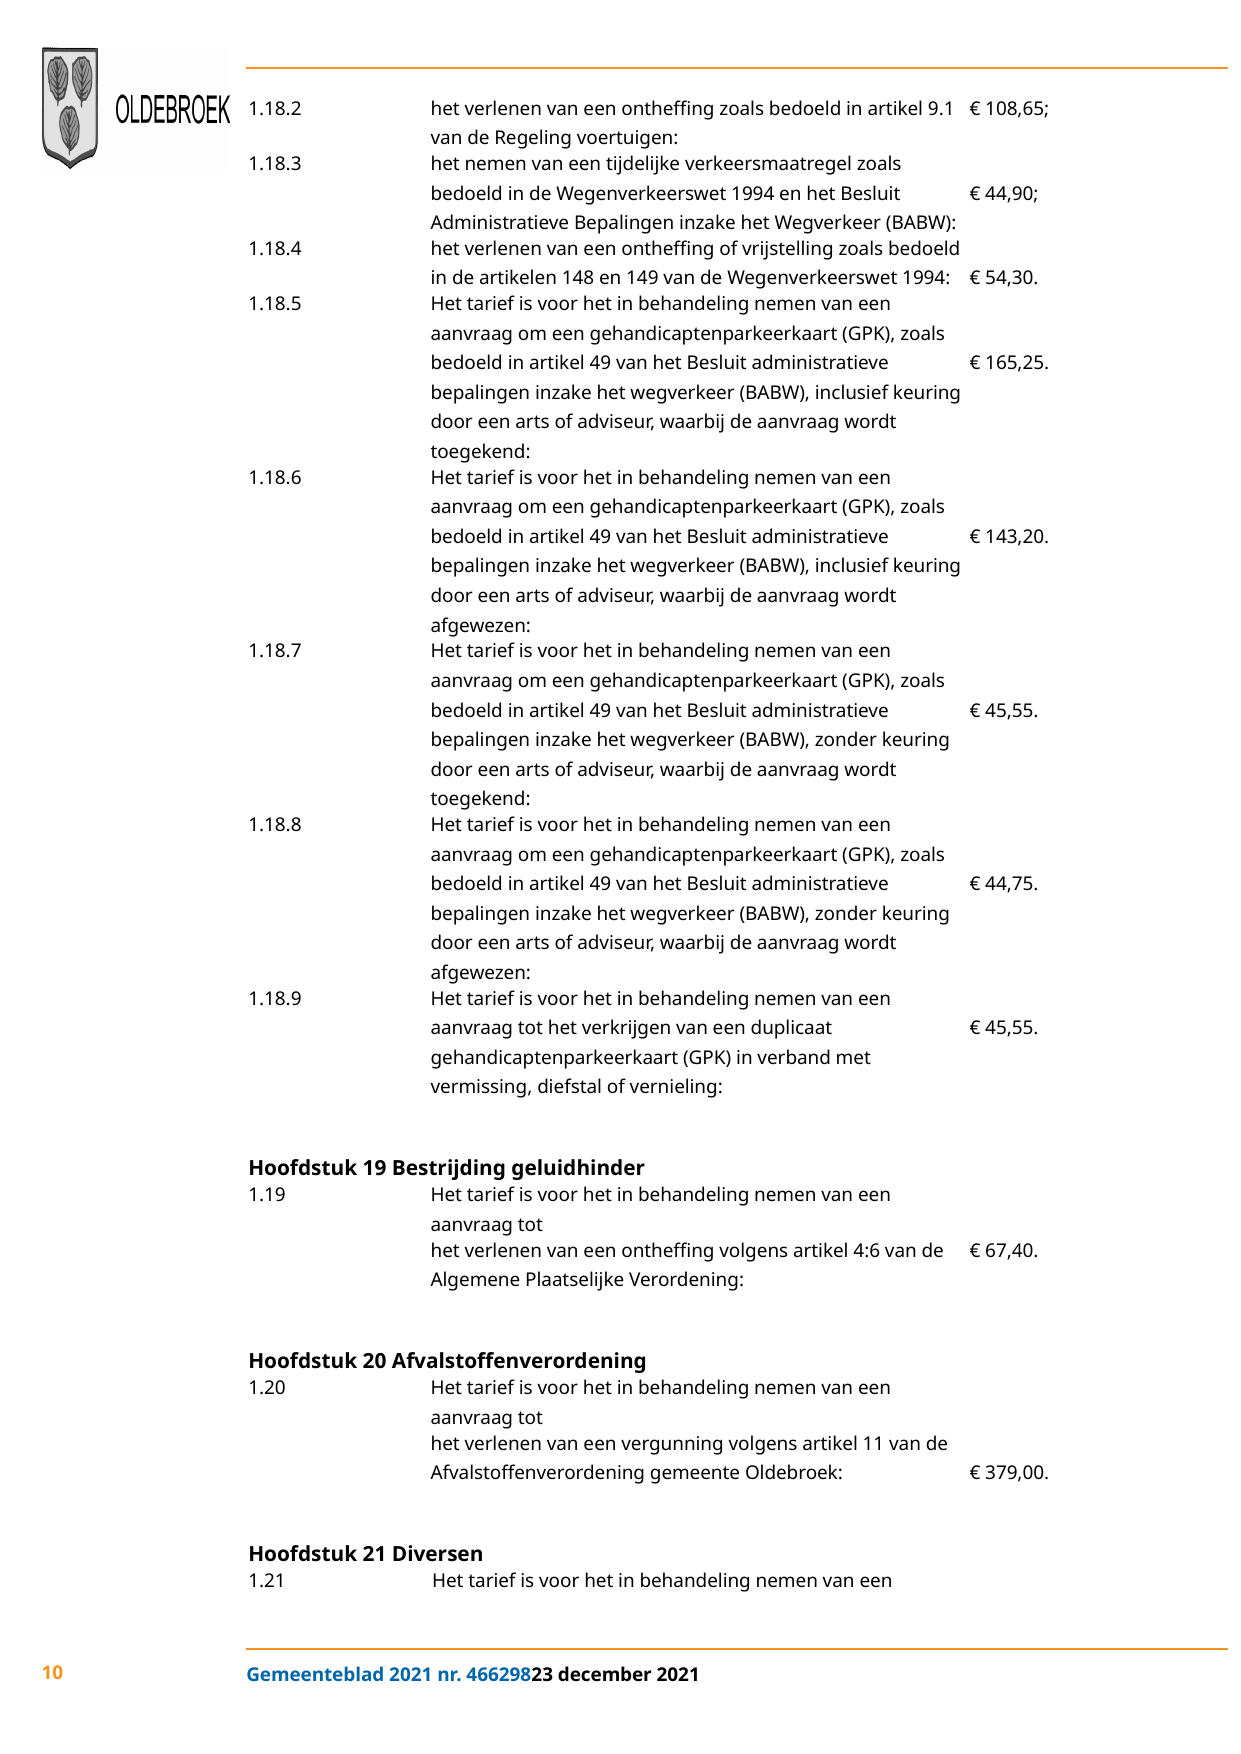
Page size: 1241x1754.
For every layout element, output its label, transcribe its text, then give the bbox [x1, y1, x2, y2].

table_cell € 67,40. [969, 1237, 1152, 1292]
text Hoofdstuk 21 Diversen [248, 1539, 1152, 1567]
table_cell het nemen van een tijdelijke verkeersmaatregel zoals bedoeld in de Wegenverkeerswet 1994 en het Besluit Administratieve Bepalingen inzake het Wegverkeer (BABW): [430, 150, 969, 235]
table_cell het verlenen van een ontheffing zoals bedoeld in artikel 9.1 van de Regeling voertuigen: [430, 95, 969, 150]
table_cell Het tarief is voor het in behandeling nemen van een aanvraag om een gehandicaptenparkeerkaart (GPK), zoals bedoeld in artikel 49 van het Besluit administratieve bepalingen inzake het wegverkeer (BABW), inclusief keuring door een arts of adviseur, waarbij de aanvraag wordt afgewezen: [430, 464, 969, 638]
table_cell het verlenen van een ontheffing of vrijstelling zoals bedoeld in de artikelen 148 en 149 van de Wegenverkeerswet 1994: [430, 235, 969, 290]
table_cell 1.18.8 [248, 811, 430, 985]
text Hoofdstuk 20 Afvalstoffenverordening [248, 1346, 1152, 1374]
table_cell 1.18.9 [248, 985, 430, 1099]
table_cell 1.18.6 [248, 464, 430, 638]
table_header 1.21 [248, 1567, 432, 1593]
table_cell 1.18.3 [248, 150, 430, 235]
table_cell Het tarief is voor het in behandeling nemen van een aanvraag om een gehandicaptenparkeerkaart (GPK), zoals bedoeld in artikel 49 van het Besluit administratieve bepalingen inzake het wegverkeer (BABW), zonder keuring door een arts of adviseur, waarbij de aanvraag wordt toegekend: [430, 638, 969, 811]
table_cell 1.18.2 [248, 95, 430, 150]
table_cell [248, 1237, 430, 1292]
table_cell € 108,65; [969, 95, 1152, 150]
table_cell € 54,30. [969, 235, 1152, 290]
table_cell 1.18.7 [248, 638, 430, 811]
table_cell Het tarief is voor het in behandeling nemen van een aanvraag om een gehandicaptenparkeerkaart (GPK), zoals bedoeld in artikel 49 van het Besluit administratieve bepalingen inzake het wegverkeer (BABW), zonder keuring door een arts of adviseur, waarbij de aanvraag wordt afgewezen: [430, 811, 969, 985]
table_cell het verlenen van een ontheffing volgens artikel 4:6 van de Algemene Plaatselijke Verordening: [430, 1237, 969, 1292]
table_cell 1.18.5 [248, 290, 430, 464]
table_header Het tarief is voor het in behandeling nemen van een aanvraag tot [430, 1182, 969, 1237]
text Hoofdstuk 19 Bestrijding geluidhinder [248, 1153, 1152, 1181]
table_header Het tarief is voor het in behandeling nemen van een [432, 1567, 968, 1593]
table_cell Het tarief is voor het in behandeling nemen van een aanvraag tot het verkrijgen van een duplicaat gehandicaptenparkeerkaart (GPK) in verband met vermissing, diefstal of vernieling: [430, 985, 969, 1099]
table_cell € 45,55. [969, 985, 1152, 1099]
table_cell € 44,90; [969, 150, 1152, 235]
table_cell het verlenen van een vergunning volgens artikel 11 van de Afvalstoffenverordening gemeente Oldebroek: [430, 1430, 969, 1485]
picture [41, 47, 231, 172]
table_header [968, 1567, 1152, 1593]
table_header 1.20 [248, 1374, 430, 1430]
table_cell € 379,00. [969, 1430, 1152, 1485]
table_cell € 143,20. [969, 464, 1152, 638]
table_header Het tarief is voor het in behandeling nemen van een aanvraag tot [430, 1374, 969, 1430]
table_cell € 44,75. [969, 811, 1152, 985]
table_cell [248, 1430, 430, 1485]
table_header [969, 1374, 1152, 1430]
table_cell Het tarief is voor het in behandeling nemen van een aanvraag om een gehandicaptenparkeerkaart (GPK), zoals bedoeld in artikel 49 van het Besluit administratieve bepalingen inzake het wegverkeer (BABW), inclusief keuring door een arts of adviseur, waarbij de aanvraag wordt toegekend: [430, 290, 969, 464]
table_cell 1.18.4 [248, 235, 430, 290]
table_header 1.19 [248, 1182, 430, 1237]
table_cell € 165,25. [969, 290, 1152, 464]
table_cell € 45,55. [969, 638, 1152, 811]
table_header [969, 1182, 1152, 1237]
